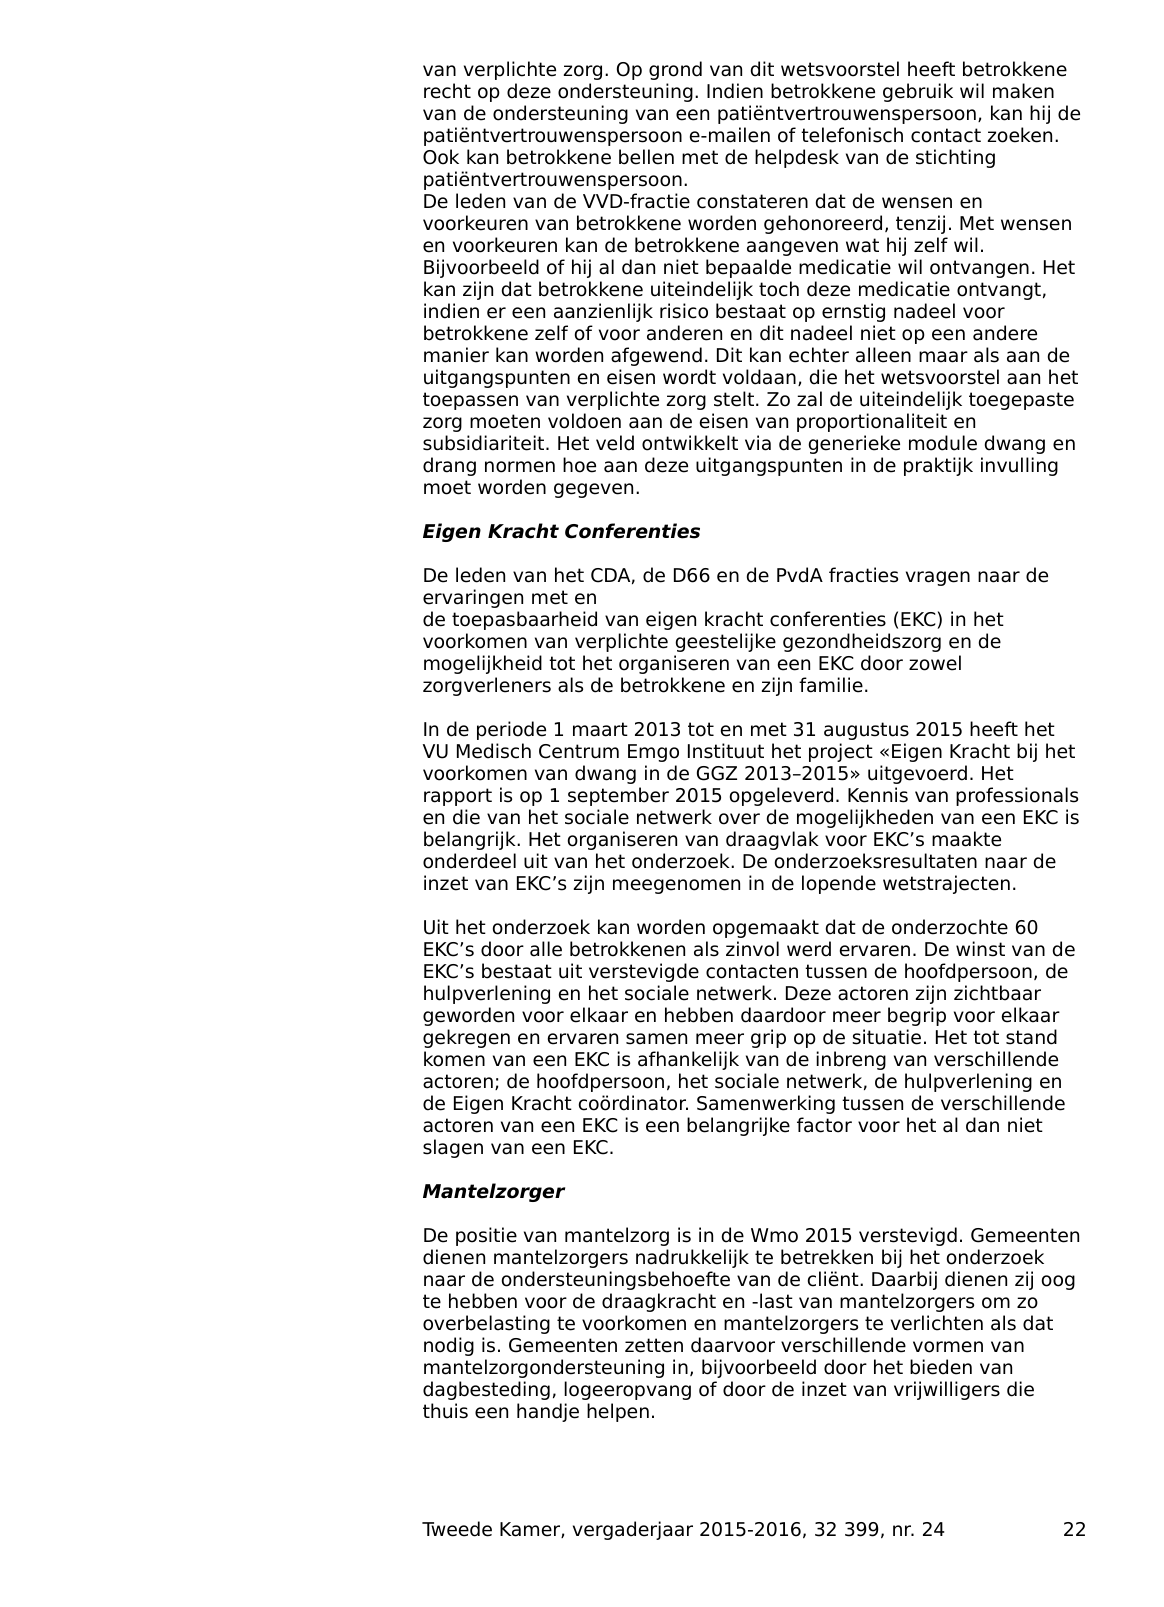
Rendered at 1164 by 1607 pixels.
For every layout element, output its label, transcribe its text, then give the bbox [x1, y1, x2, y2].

subtitle Eigen Kracht Conferenties [422, 521, 1087, 543]
text In de periode 1 maart 2013 tot en met 31 augustus 2015 heeft het VU Medisch Centrum Emgo Instituut het project «Eigen Kracht bij het voorkomen van dwang in de GGZ 2013–2015» uitgevoerd. Het rapport is op 1 september 2015 opgeleverd. Kennis van professionals en die van het sociale netwerk over de mogelijkheden van een EKC is belangrijk. Het organiseren van draagvlak voor EKC’s maakte onderdeel uit van het onderzoek. De onderzoeksresultaten naar de inzet van EKC’s zijn meegenomen in de lopende wetstrajecten. [422, 719, 1087, 895]
text De positie van mantelzorg is in de Wmo 2015 verstevigd. Gemeenten dienen mantelzorgers nadrukkelijk te betrekken bij het onderzoek naar de ondersteuningsbehoefte van de cliënt. Daarbij dienen zij oog te hebben voor de draagkracht en -last van mantelzorgers om zo overbelasting te voorkomen en mantelzorgers te verlichten als dat nodig is. Gemeenten zetten daarvoor verschillende vormen van mantelzorgondersteuning in, bijvoorbeeld door het bieden van dagbesteding, logeeropvang of door de inzet van vrijwilligers die thuis een handje helpen. [422, 1225, 1087, 1423]
text Uit het onderzoek kan worden opgemaakt dat de onderzochte 60 EKC’s door alle betrokkenen als zinvol werd ervaren. De winst van de EKC’s bestaat uit verstevigde contacten tussen de hoofdpersoon, de hulpverlening en het sociale netwerk. Deze actoren zijn zichtbaar geworden voor elkaar en hebben daardoor meer begrip voor elkaar gekregen en ervaren samen meer grip op de situatie. Het tot stand komen van een EKC is afhankelijk van de inbreng van verschillende actoren; de hoofdpersoon, het sociale netwerk, de hulpverlening en de Eigen Kracht coördinator. Samenwerking tussen de verschillende actoren van een EKC is een belangrijke factor voor het al dan niet slagen van een EKC. [422, 917, 1087, 1159]
text de toepasbaarheid van eigen kracht conferenties (EKC) in het voorkomen van verplichte geestelijke gezondheidszorg en de mogelijkheid tot het organiseren van een EKC door zowel zorgverleners als de betrokkene en zijn familie. [422, 609, 1087, 697]
text De leden van de VVD-fractie constateren dat de wensen en voorkeuren van betrokkene worden gehonoreerd, tenzij. Met wensen en voorkeuren kan de betrokkene aangeven wat hij zelf wil. Bijvoorbeeld of hij al dan niet bepaalde medicatie wil ontvangen. Het kan zijn dat betrokkene uiteindelijk toch deze medicatie ontvangt, indien er een aanzienlijk risico bestaat op ernstig nadeel voor betrokkene zelf of voor anderen en dit nadeel niet op een andere manier kan worden afgewend. Dit kan echter alleen maar als aan de uitgangspunten en eisen wordt voldaan, die het wetsvoorstel aan het toepassen van verplichte zorg stelt. Zo zal de uiteindelijk toegepaste zorg moeten voldoen aan de eisen van proportionaliteit en subsidiariteit. Het veld ontwikkelt via de generieke module dwang en drang normen hoe aan deze uitgangspunten in de praktijk invulling moet worden gegeven. [422, 191, 1087, 499]
text van verplichte zorg. Op grond van dit wetsvoorstel heeft betrokkene recht op deze ondersteuning. Indien betrokkene gebruik wil maken van de ondersteuning van een patiëntvertrouwenspersoon, kan hij de patiëntvertrouwenspersoon e-mailen of telefonisch contact zoeken. Ook kan betrokkene bellen met de helpdesk van de stichting patiëntvertrouwenspersoon. [422, 59, 1087, 191]
text De leden van het CDA, de D66 en de PvdA fracties vragen naar de ervaringen met en [422, 565, 1087, 609]
subtitle Mantelzorger [422, 1181, 1087, 1203]
